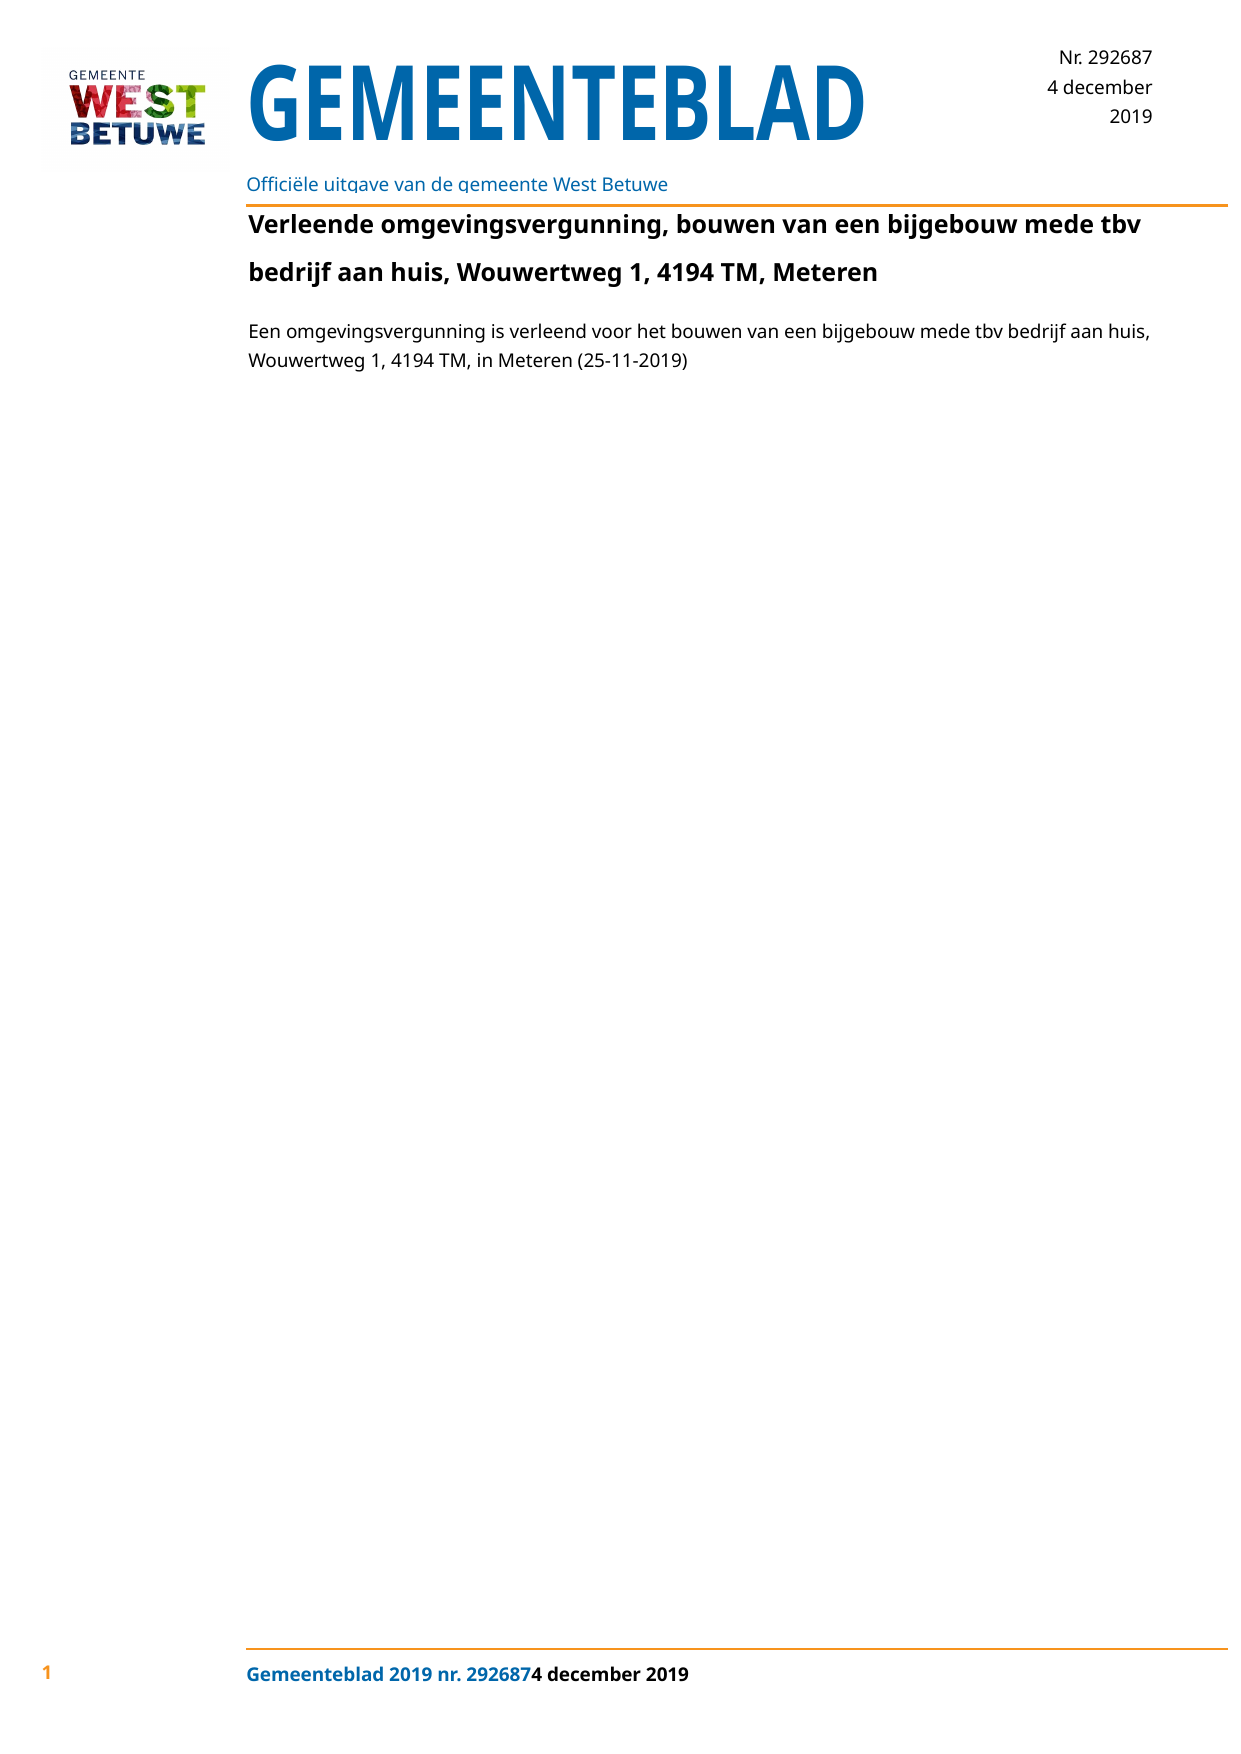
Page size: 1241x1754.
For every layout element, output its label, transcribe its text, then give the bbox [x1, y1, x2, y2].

text Een omgevingsvergunning is verleend voor het bouwen van een bijgebouw mede tbv bedrijf aan huis, Wouwertweg 1, 4194 TM, in Meteren (25-11-2019) [248, 318, 1152, 373]
picture [41, 47, 231, 172]
text Verleende omgevingsvergunning, bouwen van een bijgebouw mede tbv bedrijf aan huis, Wouwertweg 1, 4194 TM, Meteren [248, 207, 1152, 288]
